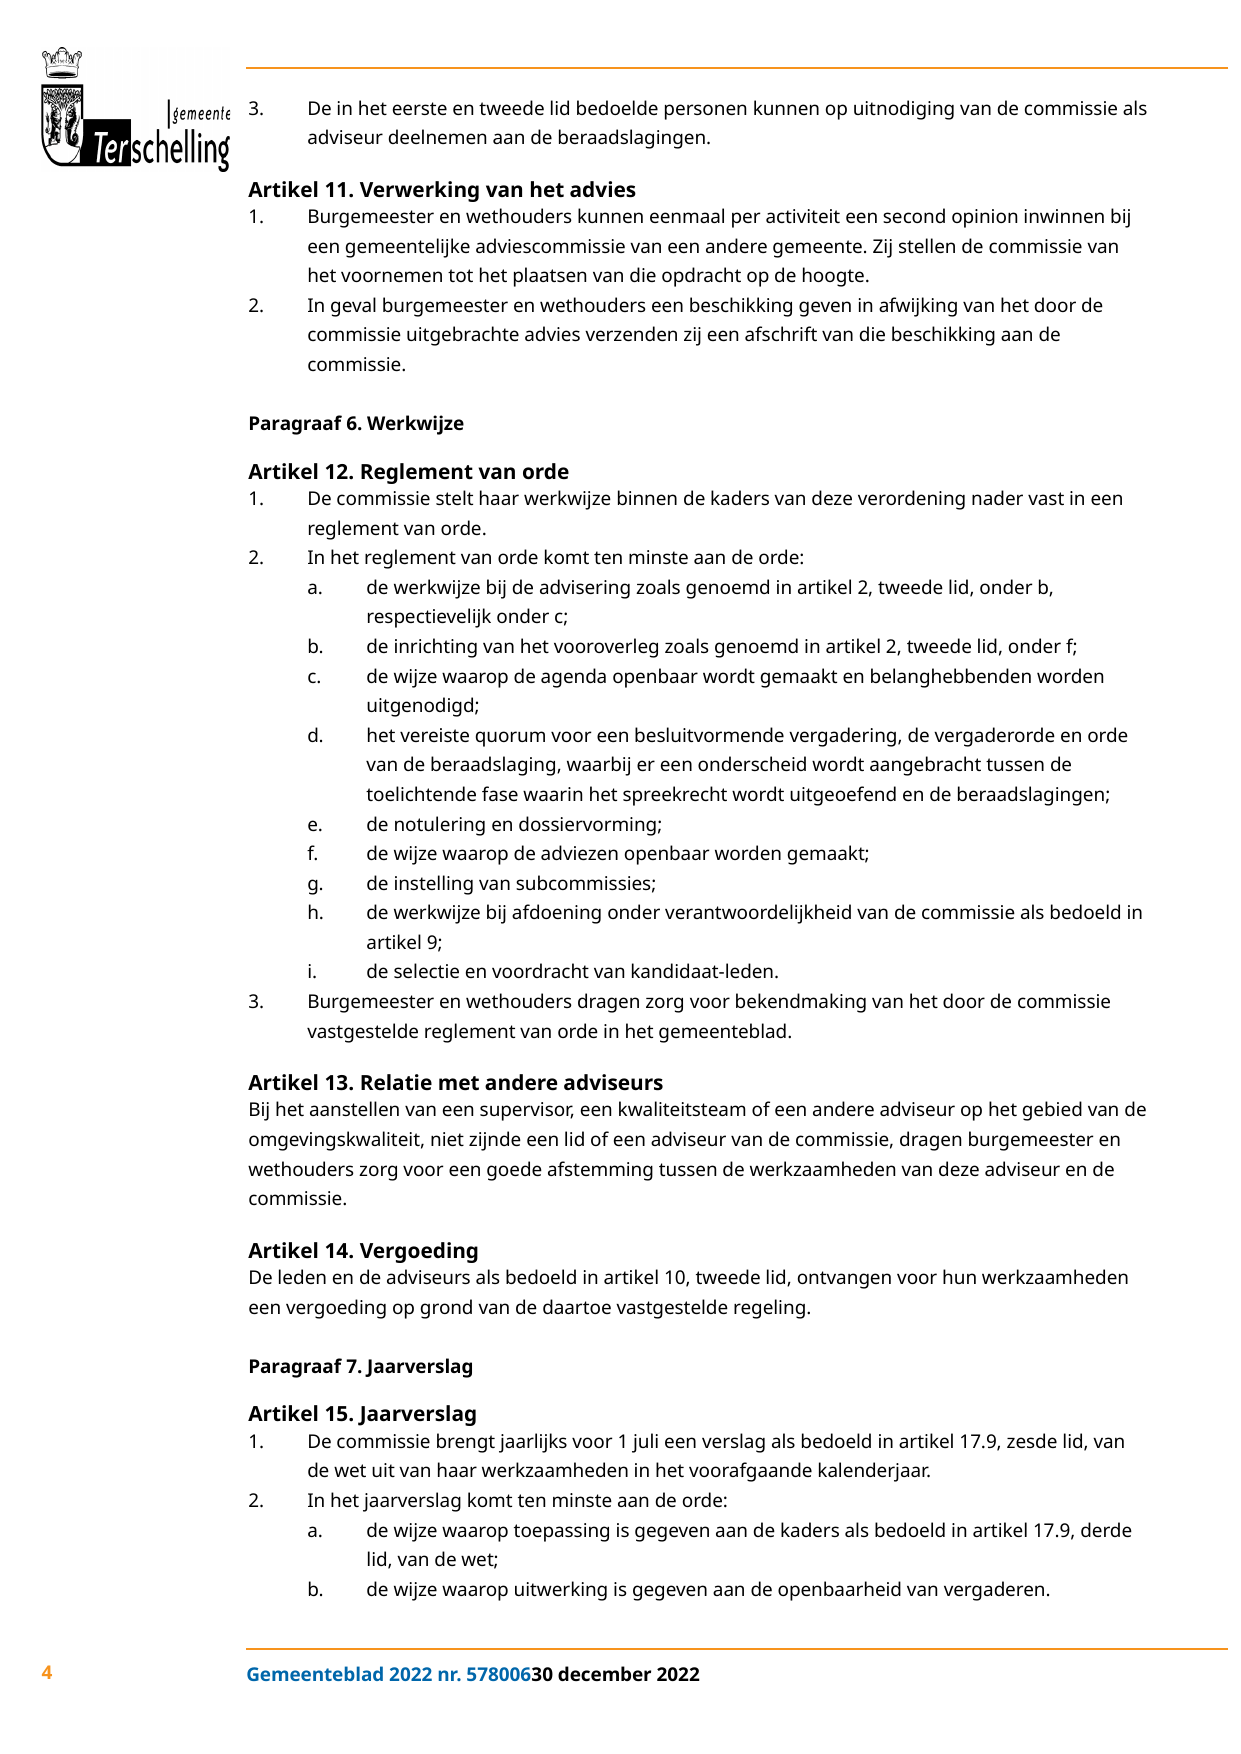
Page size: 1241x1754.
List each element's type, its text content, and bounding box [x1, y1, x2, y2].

text Artikel 14. Vergoeding [248, 1236, 1152, 1264]
text De leden en de adviseurs als bedoeld in artikel 10, tweede lid, ontvangen voor hun werkzaamheden een vergoeding op grond van de daartoe vastgestelde regeling. [248, 1264, 1152, 1319]
text Artikel 15. Jaarverslag [248, 1399, 1152, 1428]
list de werkwijze bij de advisering zoals genoemd in artikel 2, tweede lid, onder b, respectievelijk onder c; [307, 574, 1152, 629]
list de wijze waarop toepassing is gegeven aan de kaders als bedoeld in artikel 17.9, derde lid, van de wet; [307, 1517, 1152, 1572]
list de notulering en dossiervorming; [307, 811, 1152, 836]
text Artikel 11. Verwerking van het advies [248, 175, 1152, 203]
picture [41, 47, 231, 172]
list In geval burgemeester en wethouders een beschikking geven in afwijking van het door de commissie uitgebrachte advies verzenden zij een afschrift van die beschikking aan de commissie. [248, 292, 1152, 377]
list de wijze waarop uitwerking is gegeven aan de openbaarheid van vergaderen. [307, 1576, 1152, 1602]
text Artikel 13. Relatie met andere adviseurs [248, 1068, 1152, 1097]
list de instelling van subcommissies; [307, 870, 1152, 896]
list Burgemeester en wethouders kunnen eenmaal per activiteit een second opinion inwinnen bij een gemeentelijke adviescommissie van een andere gemeente. Zij stellen de commissie van het voornemen tot het plaatsen van die opdracht op de hoogte. [248, 203, 1152, 288]
list het vereiste quorum voor een besluitvormende vergadering, de vergaderorde en orde van de beraadslaging, waarbij er een onderscheid wordt aangebracht tussen de toelichtende fase waarin het spreekrecht wordt uitgeoefend en de beraadslagingen; [307, 722, 1152, 807]
list de wijze waarop de adviezen openbaar worden gemaakt; [307, 840, 1152, 866]
list In het jaarverslag komt ten minste aan de orde: [248, 1487, 1152, 1513]
list Burgemeester en wethouders dragen zorg voor bekendmaking van het door de commissie vastgestelde reglement van orde in het gemeenteblad. [248, 988, 1152, 1043]
text Artikel 12. Reglement van orde [248, 457, 1152, 485]
text Paragraaf 6. Werkwijze [248, 410, 1152, 436]
text Bij het aanstellen van een supervisor, een kwaliteitsteam of een andere adviseur op het gebied van de omgevingskwaliteit, niet zijnde een lid of een adviseur van de commissie, dragen burgemeester en wethouders zorg voor een goede afstemming tussen de werkzaamheden van deze adviseur en de commissie. [248, 1097, 1152, 1211]
text Paragraaf 7. Jaarverslag [248, 1353, 1152, 1379]
list De commissie brengt jaarlijks voor 1 juli een verslag als bedoeld in artikel 17.9, zesde lid, van de wet uit van haar werkzaamheden in het voorafgaande kalenderjaar. [248, 1428, 1152, 1483]
list de wijze waarop de agenda openbaar wordt gemaakt en belanghebbenden worden uitgenodigd; [307, 663, 1152, 718]
list de werkwijze bij afdoening onder verantwoordelijkheid van de commissie als bedoeld in artikel 9; [307, 899, 1152, 955]
list De commissie stelt haar werkwijze binnen de kaders van deze verordening nader vast in een reglement van orde. [248, 485, 1152, 541]
list De in het eerste en tweede lid bedoelde personen kunnen op uitnodiging van de commissie als adviseur deelnemen aan de beraadslagingen. [248, 95, 1152, 150]
list In het reglement van orde komt ten minste aan de orde: [248, 544, 1152, 570]
list de selectie en voordracht van kandidaat-leden. [307, 959, 1152, 984]
list de inrichting van het vooroverleg zoals genoemd in artikel 2, tweede lid, onder f; [307, 633, 1152, 659]
